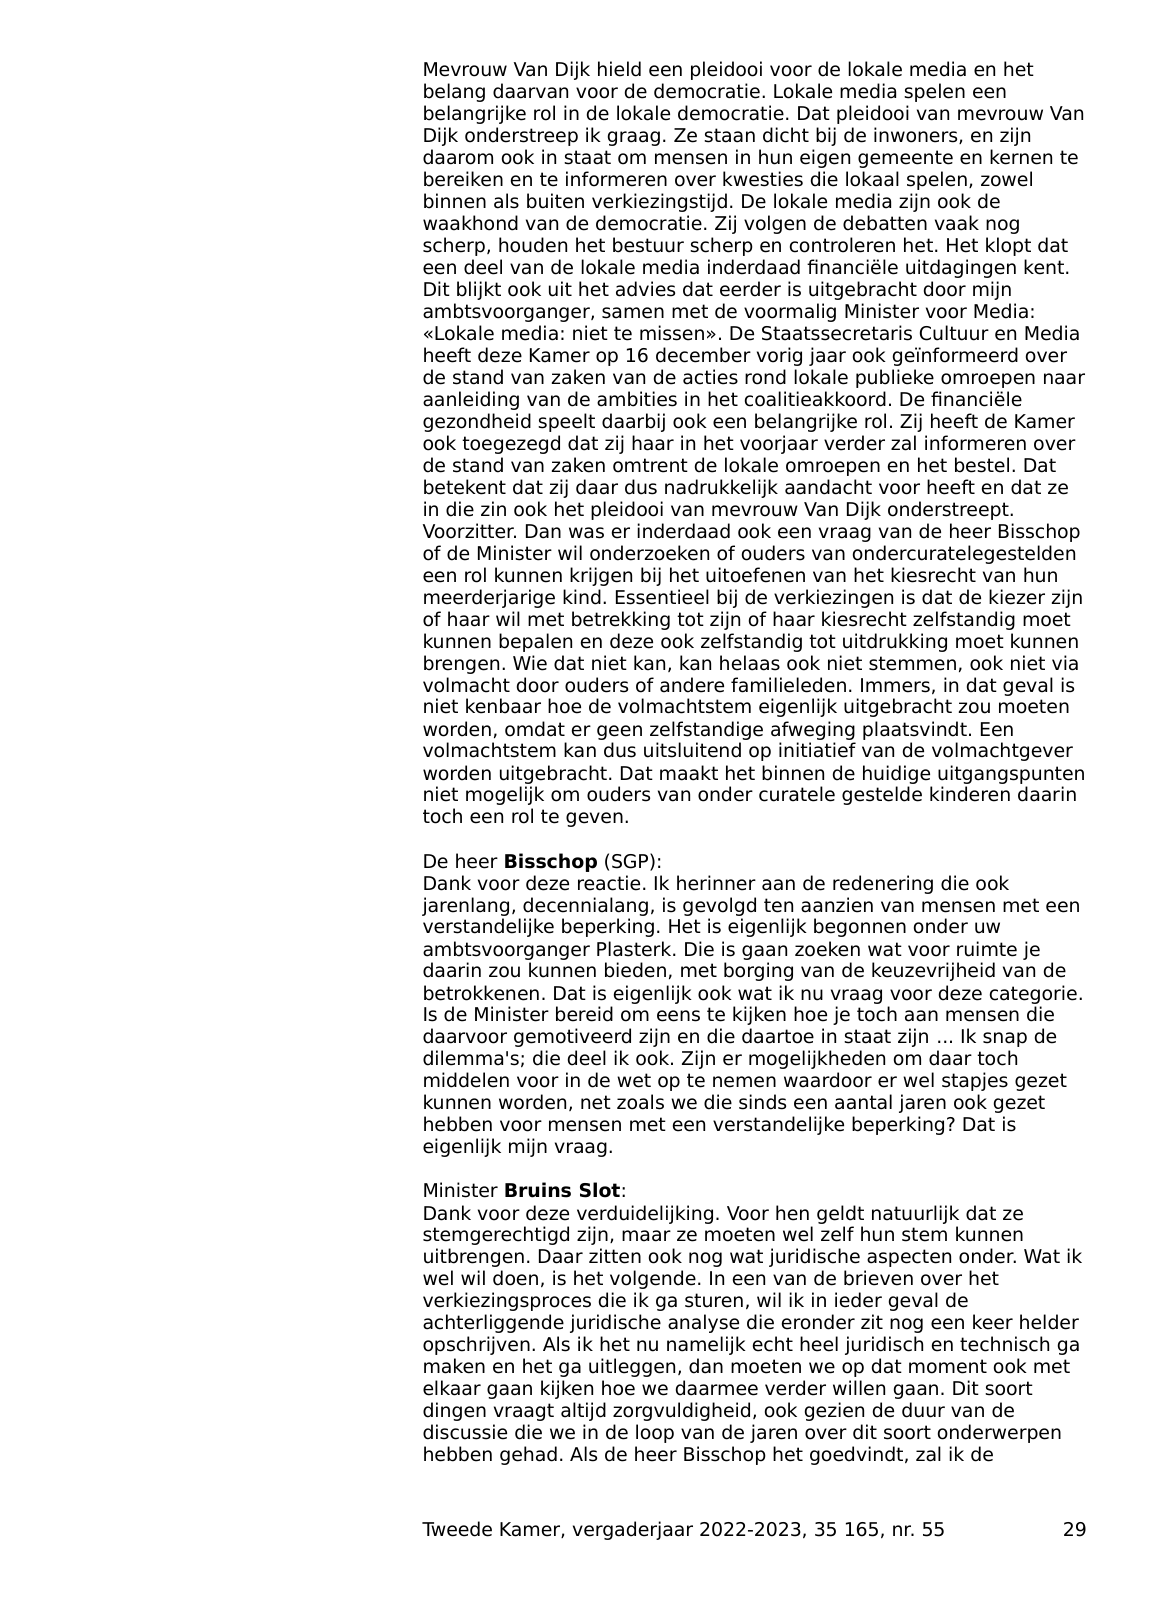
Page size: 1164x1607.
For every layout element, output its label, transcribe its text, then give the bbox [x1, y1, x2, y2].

text Mevrouw Van Dijk hield een pleidooi voor de lokale media en het belang daarvan voor de democratie. Lokale media spelen een belangrijke rol in de lokale democratie. Dat pleidooi van mevrouw Van Dijk onderstreep ik graag. Ze staan dicht bij de inwoners, en zijn daarom ook in staat om mensen in hun eigen gemeente en kernen te bereiken en te informeren over kwesties die lokaal spelen, zowel binnen als buiten verkiezingstijd. De lokale media zijn ook de waakhond van de democratie. Zij volgen de debatten vaak nog scherp, houden het bestuur scherp en controleren het. Het klopt dat een deel van de lokale media inderdaad financiële uitdagingen kent. Dit blijkt ook uit het advies dat eerder is uitgebracht door mijn ambtsvoorganger, samen met de voormalig Minister voor Media: «Lokale media: niet te missen». De Staatssecretaris Cultuur en Media heeft deze Kamer op 16 december vorig jaar ook geïnformeerd over de stand van zaken van de acties rond lokale publieke omroepen naar aanleiding van de ambities in het coalitieakkoord. De financiële gezondheid speelt daarbij ook een belangrijke rol. Zij heeft de Kamer ook toegezegd dat zij haar in het voorjaar verder zal informeren over de stand van zaken omtrent de lokale omroepen en het bestel. Dat betekent dat zij daar dus nadrukkelijk aandacht voor heeft en dat ze in die zin ook het pleidooi van mevrouw Van Dijk onderstreept. [422, 59, 1087, 521]
text De heer Bisschop (SGP): [422, 851, 1087, 872]
text Dank voor deze verduidelijking. Voor hen geldt natuurlijk dat ze stemgerechtigd zijn, maar ze moeten wel zelf hun stem kunnen uitbrengen. Daar zitten ook nog wat juridische aspecten onder. Wat ik wel wil doen, is het volgende. In een van de brieven over het verkiezingsproces die ik ga sturen, wil ik in ieder geval de achterliggende juridische analyse die eronder zit nog een keer helder opschrijven. Als ik het nu namelijk echt heel juridisch en technisch ga maken en het ga uitleggen, dan moeten we op dat moment ook met elkaar gaan kijken hoe we daarmee verder willen gaan. Dit soort dingen vraagt altijd zorgvuldigheid, ook gezien de duur van de discussie die we in de loop van de jaren over dit soort onderwerpen hebben gehad. Als de heer Bisschop het goedvindt, zal ik de [422, 1202, 1087, 1466]
text Voorzitter. Dan was er inderdaad ook een vraag van de heer Bisschop of de Minister wil onderzoeken of ouders van ondercuratelegestelden een rol kunnen krijgen bij het uitoefenen van het kiesrecht van hun meerderjarige kind. Essentieel bij de verkiezingen is dat de kiezer zijn of haar wil met betrekking tot zijn of haar kiesrecht zelfstandig moet kunnen bepalen en deze ook zelfstandig tot uitdrukking moet kunnen brengen. Wie dat niet kan, kan helaas ook niet stemmen, ook niet via volmacht door ouders of andere familieleden. Immers, in dat geval is niet kenbaar hoe de volmachtstem eigenlijk uitgebracht zou moeten worden, omdat er geen zelfstandige afweging plaatsvindt. Een volmachtstem kan dus uitsluitend op initiatief van de volmachtgever worden uitgebracht. Dat maakt het binnen de huidige uitgangspunten niet mogelijk om ouders van onder curatele gestelde kinderen daarin toch een rol te geven. [422, 521, 1087, 828]
text Minister Bruins Slot: [422, 1180, 1087, 1202]
text Dank voor deze reactie. Ik herinner aan de redenering die ook jarenlang, decennialang, is gevolgd ten aanzien van mensen met een verstandelijke beperking. Het is eigenlijk begonnen onder uw ambtsvoorganger Plasterk. Die is gaan zoeken wat voor ruimte je daarin zou kunnen bieden, met borging van de keuzevrijheid van de betrokkenen. Dat is eigenlijk ook wat ik nu vraag voor deze categorie. Is de Minister bereid om eens te kijken hoe je toch aan mensen die daarvoor gemotiveerd zijn en die daartoe in staat zijn ... Ik snap de dilemma's; die deel ik ook. Zijn er mogelijkheden om daar toch middelen voor in de wet op te nemen waardoor er wel stapjes gezet kunnen worden, net zoals we die sinds een aantal jaren ook gezet hebben voor mensen met een verstandelijke beperking? Dat is eigenlijk mijn vraag. [422, 872, 1087, 1158]
